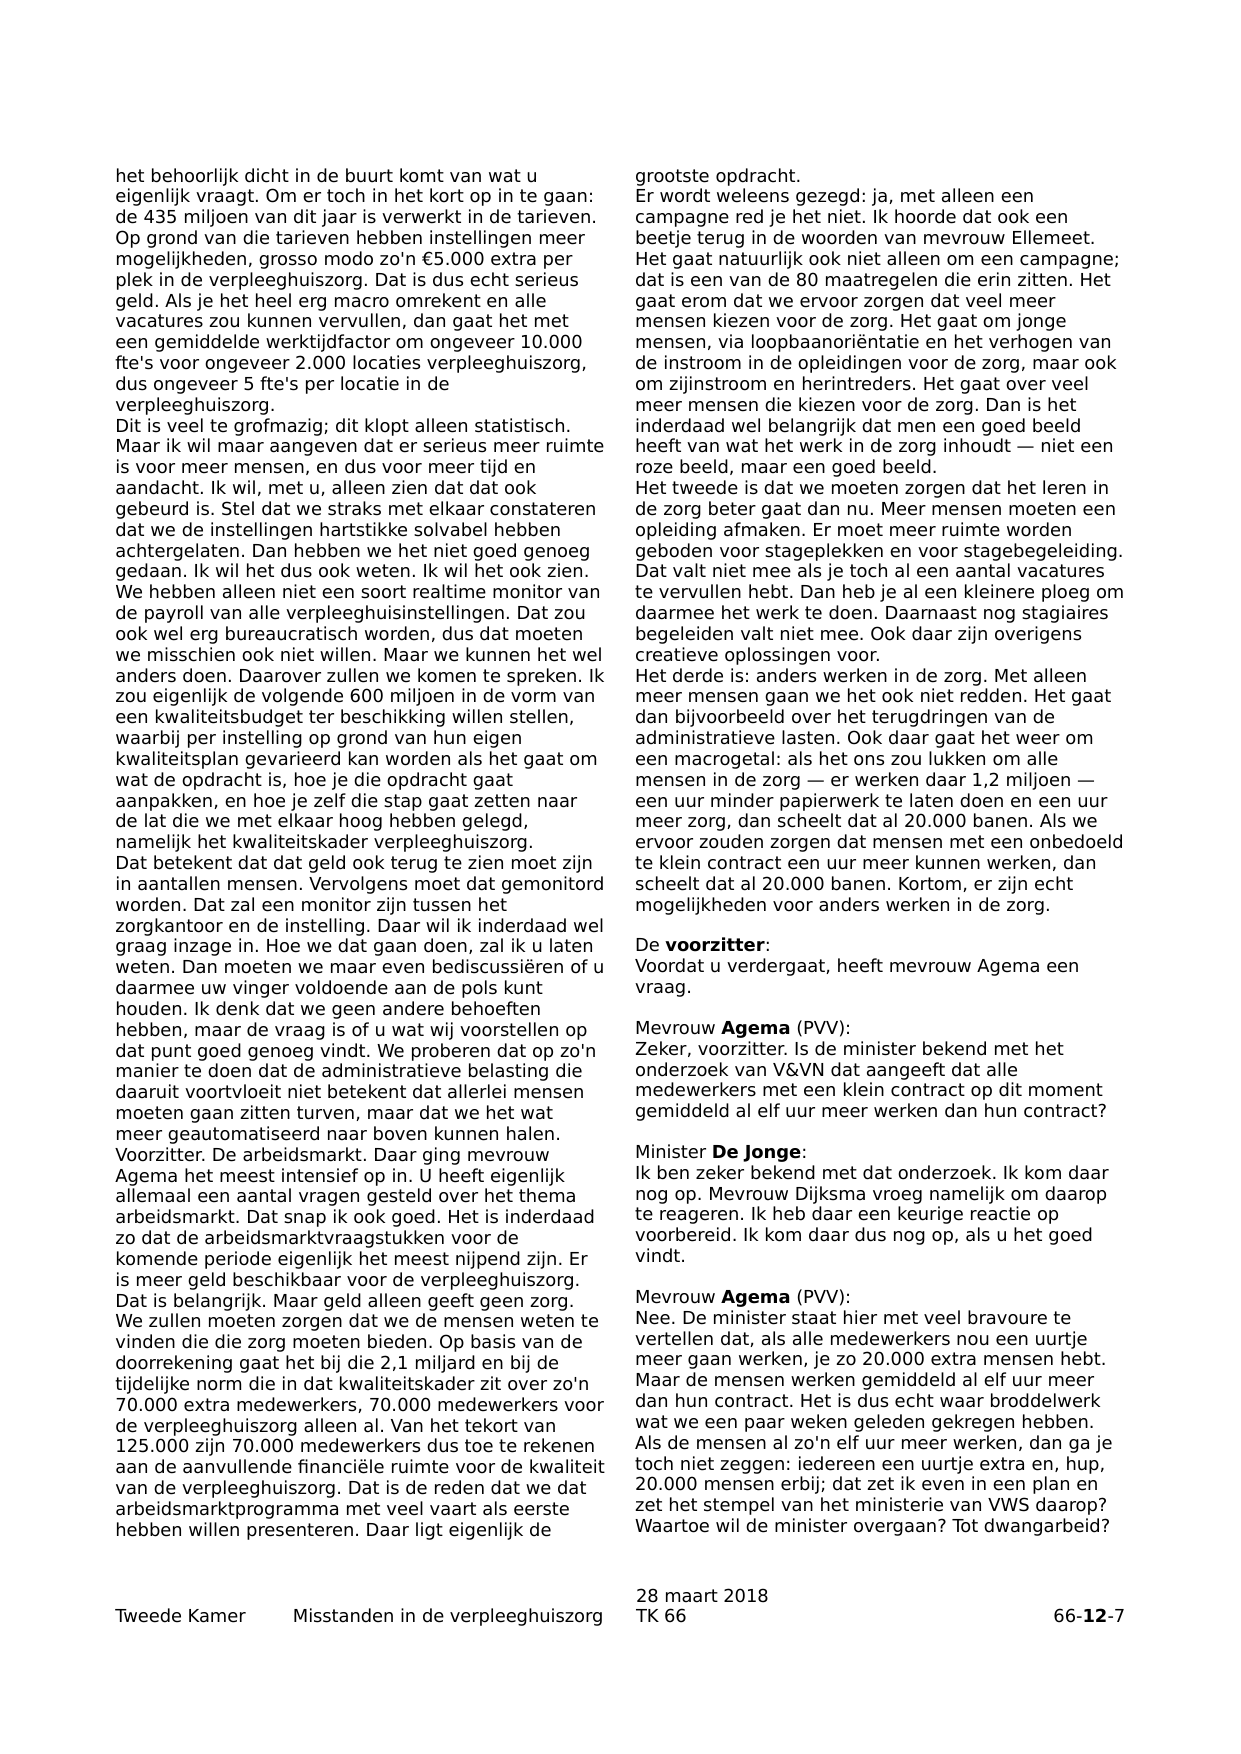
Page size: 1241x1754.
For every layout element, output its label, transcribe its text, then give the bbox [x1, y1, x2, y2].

text Zeker, voorzitter. Is de minister bekend met het onderzoek van V&VN dat aangeeft dat alle medewerkers met een klein contract op dit moment gemiddeld al elf uur meer werken dan hun contract? [635, 1038, 1125, 1122]
text Ik ben zeker bekend met dat onderzoek. Ik kom daar nog op. Mevrouw Dijksma vroeg namelijk om daarop te reageren. Ik heb daar een keurige reactie op voorbereid. Ik kom daar dus nog op, als u het goed vindt. [635, 1162, 1125, 1267]
text Minister De Jonge: [635, 1142, 1125, 1162]
text Voordat u verdergaat, heeft mevrouw Agema een vraag. [635, 956, 1125, 998]
text Voorzitter. De arbeidsmarkt. Daar ging mevrouw Agema het meest intensief op in. U heeft eigenlijk allemaal een aantal vragen gesteld over het thema arbeidsmarkt. Dat snap ik ook goed. Het is inderdaad zo dat de arbeidsmarktvraagstukken voor de komende periode eigenlijk het meest nijpend zijn. Er is meer geld beschikbaar voor de verpleeghuiszorg. Dat is belangrijk. Maar geld alleen geeft geen zorg. We zullen moeten zorgen dat we de mensen weten te vinden die die zorg moeten bieden. Op basis van de doorrekening gaat het bij die 2,1 miljard en bij de tijdelijke norm die in dat kwaliteitskader zit over zo'n 70.000 extra medewerkers, 70.000 medewerkers voor de verpleeghuiszorg alleen al. Van het tekort van 125.000 zijn 70.000 medewerkers dus toe te rekenen aan de aanvullende financiële ruimte voor de kwaliteit van de verpleeghuiszorg. Dat is de reden dat we dat arbeidsmarktprogramma met veel vaart als eerste hebben willen presenteren. Daar ligt eigenlijk de [115, 1144, 605, 1540]
text grootste opdracht. [635, 165, 1125, 186]
text De voorzitter: [635, 935, 1125, 956]
text Het tweede is dat we moeten zorgen dat het leren in de zorg beter gaat dan nu. Meer mensen moeten een opleiding afmaken. Er moet meer ruimte worden geboden voor stageplekken en voor stagebegeleiding. Dat valt niet mee als je toch al een aantal vacatures te vervullen hebt. Dan heb je al een kleinere ploeg om daarmee het werk te doen. Daarnaast nog stagiaires begeleiden valt niet mee. Ook daar zijn overigens creatieve oplossingen voor. [635, 478, 1125, 665]
text Mevrouw Agema (PVV): [635, 1018, 1125, 1038]
text Dit is veel te grofmazig; dit klopt alleen statistisch. Maar ik wil maar aangeven dat er serieus meer ruimte is voor meer mensen, en dus voor meer tijd en aandacht. Ik wil, met u, alleen zien dat dat ook gebeurd is. Stel dat we straks met elkaar constateren dat we de instellingen hartstikke solvabel hebben achtergelaten. Dan hebben we het niet goed genoeg gedaan. Ik wil het dus ook weten. Ik wil het ook zien. We hebben alleen niet een soort realtime monitor van de payroll van alle verpleeghuisinstellingen. Dat zou ook wel erg bureaucratisch worden, dus dat moeten we misschien ook niet willen. Maar we kunnen het wel anders doen. Daarover zullen we komen te spreken. Ik zou eigenlijk de volgende 600 miljoen in de vorm van een kwaliteitsbudget ter beschikking willen stellen, waarbij per instelling op grond van hun eigen kwaliteitsplan gevarieerd kan worden als het gaat om wat de opdracht is, hoe je die opdracht gaat aanpakken, en hoe je zelf die stap gaat zetten naar de lat die we met elkaar hoog hebben gelegd, namelijk het kwaliteitskader verpleeghuiszorg. [115, 415, 605, 853]
text het behoorlijk dicht in de buurt komt van wat u eigenlijk vraagt. Om er toch in het kort op in te gaan: de 435 miljoen van dit jaar is verwerkt in de tarieven. Op grond van die tarieven hebben instellingen meer mogelijkheden, grosso modo zo'n €5.000 extra per plek in de verpleeghuiszorg. Dat is dus echt serieus geld. Als je het heel erg macro omrekent en alle vacatures zou kunnen vervullen, dan gaat het met een gemiddelde werktijdfactor om ongeveer 10.000 fte's voor ongeveer 2.000 locaties verpleeghuiszorg, dus ongeveer 5 fte's per locatie in de verpleeghuiszorg. [115, 165, 605, 415]
text Mevrouw Agema (PVV): [635, 1287, 1125, 1307]
text Nee. De minister staat hier met veel bravoure te vertellen dat, als alle medewerkers nou een uurtje meer gaan werken, je zo 20.000 extra mensen hebt. Maar de mensen werken gemiddeld al elf uur meer dan hun contract. Het is dus echt waar broddelwerk wat we een paar weken geleden gekregen hebben. Als de mensen al zo'n elf uur meer werken, dan ga je toch niet zeggen: iedereen een uurtje extra en, hup, 20.000 mensen erbij; dat zet ik even in een plan en zet het stempel van het ministerie van VWS daarop? Waartoe wil de minister overgaan? Tot dwangarbeid? [635, 1307, 1125, 1537]
text Het derde is: anders werken in de zorg. Met alleen meer mensen gaan we het ook niet redden. Het gaat dan bijvoorbeeld over het terugdringen van de administratieve lasten. Ook daar gaat het weer om een macrogetal: als het ons zou lukken om alle mensen in de zorg — er werken daar 1,2 miljoen — een uur minder papierwerk te laten doen en een uur meer zorg, dan scheelt dat al 20.000 banen. Als we ervoor zouden zorgen dat mensen met een onbedoeld te klein contract een uur meer kunnen werken, dan scheelt dat al 20.000 banen. Kortom, er zijn echt mogelijkheden voor anders werken in de zorg. [635, 665, 1125, 915]
text Dat betekent dat dat geld ook terug te zien moet zijn in aantallen mensen. Vervolgens moet dat gemonitord worden. Dat zal een monitor zijn tussen het zorgkantoor en de instelling. Daar wil ik inderdaad wel graag inzage in. Hoe we dat gaan doen, zal ik u laten weten. Dan moeten we maar even bediscussiëren of u daarmee uw vinger voldoende aan de pols kunt houden. Ik denk dat we geen andere behoeften hebben, maar de vraag is of u wat wij voorstellen op dat punt goed genoeg vindt. We proberen dat op zo'n manier te doen dat de administratieve belasting die daaruit voortvloeit niet betekent dat allerlei mensen moeten gaan zitten turven, maar dat we het wat meer geautomatiseerd naar boven kunnen halen. [115, 853, 605, 1144]
text Er wordt weleens gezegd: ja, met alleen een campagne red je het niet. Ik hoorde dat ook een beetje terug in de woorden van mevrouw Ellemeet. Het gaat natuurlijk ook niet alleen om een campagne; dat is een van de 80 maatregelen die erin zitten. Het gaat erom dat we ervoor zorgen dat veel meer mensen kiezen voor de zorg. Het gaat om jonge mensen, via loopbaanoriëntatie en het verhogen van de instroom in de opleidingen voor de zorg, maar ook om zijinstroom en herintreders. Het gaat over veel meer mensen die kiezen voor de zorg. Dan is het inderdaad wel belangrijk dat men een goed beeld heeft van wat het werk in de zorg inhoudt — niet een roze beeld, maar een goed beeld. [635, 186, 1125, 478]
